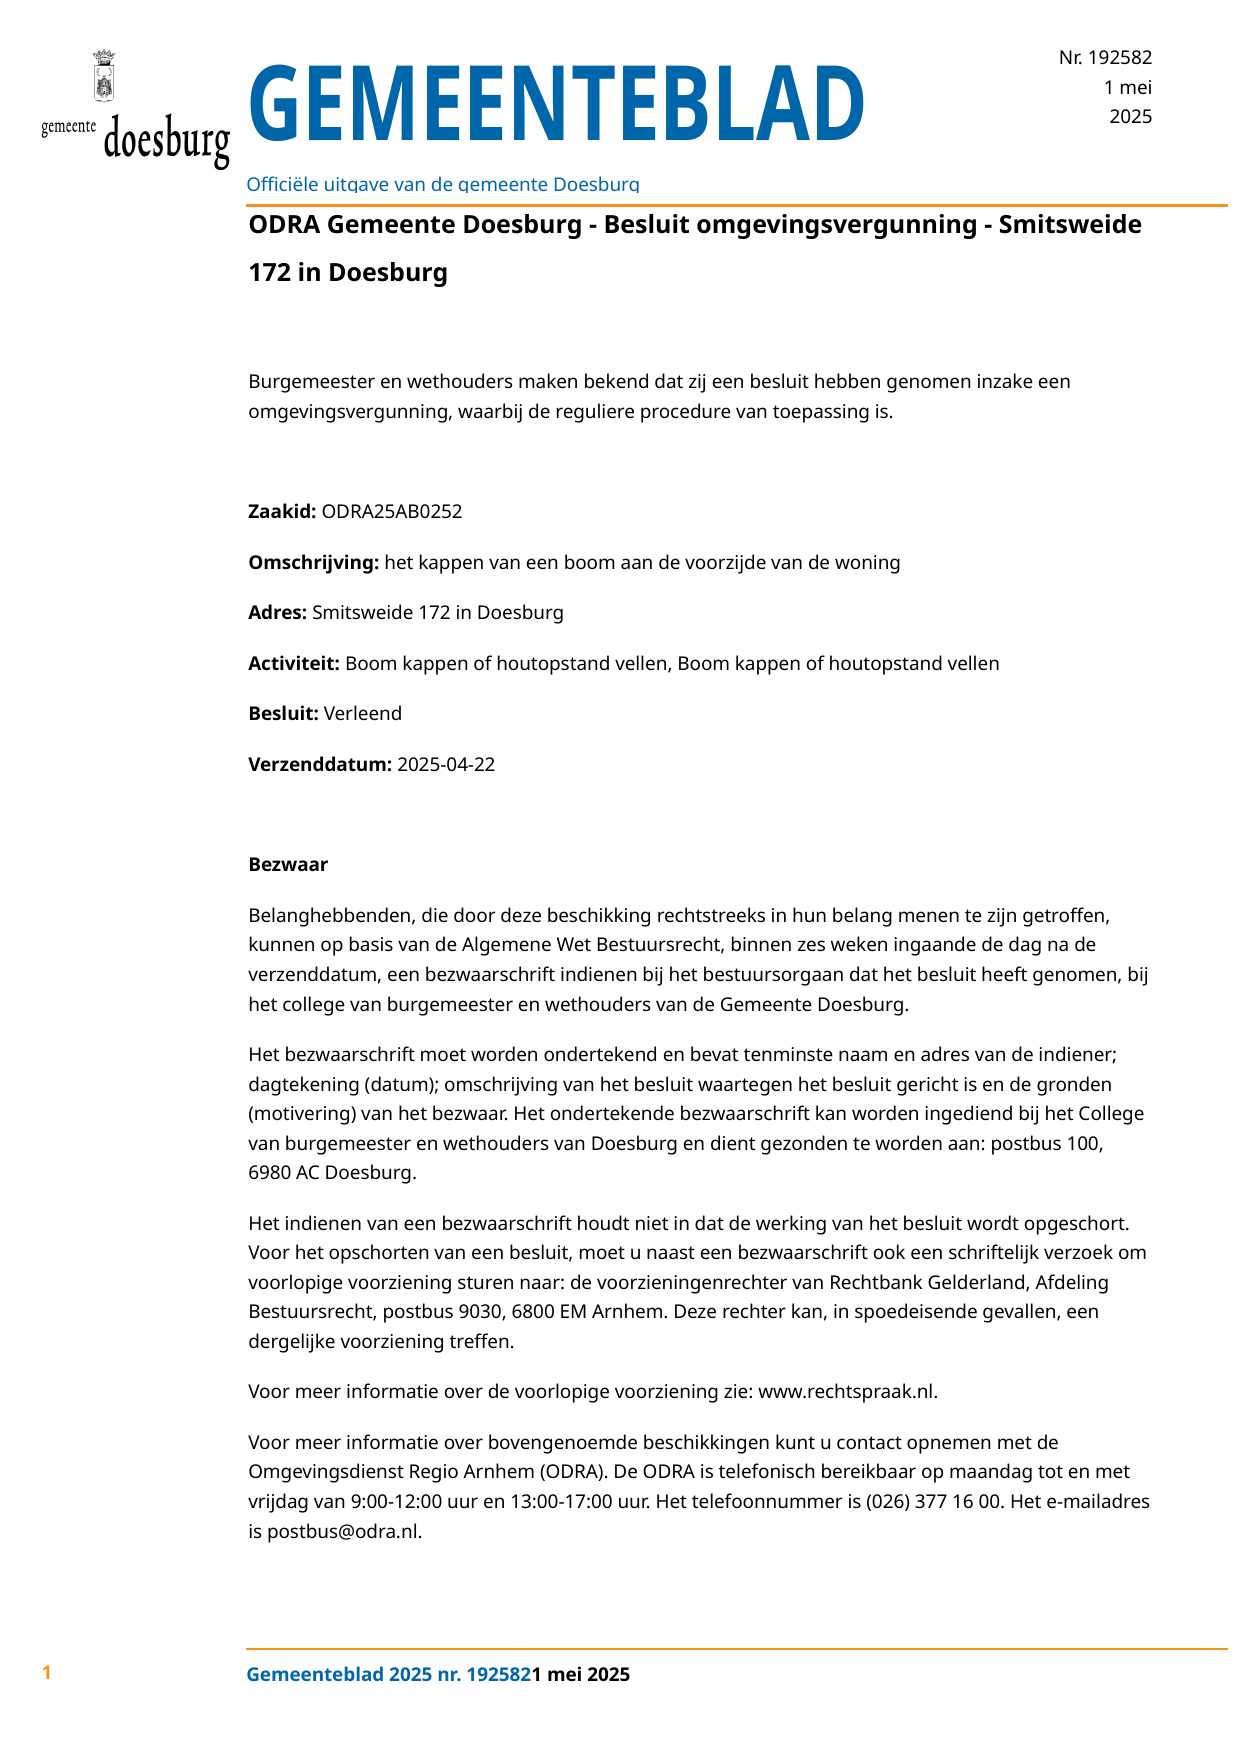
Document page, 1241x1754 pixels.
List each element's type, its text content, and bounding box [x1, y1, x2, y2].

text Belanghebbenden, die door deze beschikking rechtstreeks in hun belang menen te zijn getroffen, kunnen op basis van de Algemene Wet Bestuursrecht, binnen zes weken ingaande de dag na de verzenddatum, een bezwaarschrift indienen bij het bestuursorgaan dat het besluit heeft genomen, bij het college van burgemeester en wethouders van de Gemeente Doesburg. [248, 902, 1152, 1017]
picture [41, 47, 231, 172]
text Bezwaar [248, 852, 1152, 877]
text Adres: Smitsweide 172 in Doesburg [248, 599, 1152, 625]
text Het bezwaarschrift moet worden ondertekend en bevat tenminste naam en adres van de indiener; dagtekening (datum); omschrijving van het besluit waartegen het besluit gericht is en de gronden (motivering) van het bezwaar. Het ondertekende bezwaarschrift kan worden ingediend bij het College van burgemeester en wethouders van Doesburg en dient gezonden te worden aan: postbus 100, 6980 AC Doesburg. [248, 1041, 1152, 1185]
text Voor meer informatie over de voorlopige voorziening zie: www.rechtspraak.nl. [248, 1379, 1152, 1404]
text Omschrijving: het kappen van een boom aan de voorzijde van de woning [248, 549, 1152, 575]
text Zaakid: ODRA25AB0252 [248, 499, 1152, 524]
text ODRA Gemeente Doesburg - Besluit omgevingsvergunning - Smitsweide 172 in Doesburg [248, 207, 1152, 288]
text Verzenddatum: 2025-04-22 [248, 751, 1152, 777]
text Burgemeester en wethouders maken bekend dat zij een besluit hebben genomen inzake een omgevingsvergunning, waarbij de reguliere procedure van toepassing is. [248, 368, 1152, 424]
text Voor meer informatie over bovengenoemde beschikkingen kunt u contact opnemen met de Omgevingsdienst Regio Arnhem (ODRA). De ODRA is telefonisch bereikbaar op maandag tot en met vrijdag van 9:00-12:00 uur en 13:00-17:00 uur. Het telefoonnummer is (026) 377 16 00. Het e-mailadres is postbus@odra.nl. [248, 1429, 1152, 1544]
text Het indienen van een bezwaarschrift houdt niet in dat de werking van het besluit wordt opgeschort. Voor het opschorten van een besluit, moet u naast een bezwaarschrift ook een schriftelijk verzoek om voorlopige voorziening sturen naar: de voorzieningenrechter van Rechtbank Gelderland, Afdeling Bestuursrecht, postbus 9030, 6800 EM Arnhem. Deze rechter kan, in spoedeisende gevallen, een dergelijke voorziening treffen. [248, 1210, 1152, 1354]
text Activiteit: Boom kappen of houtopstand vellen, Boom kappen of houtopstand vellen [248, 650, 1152, 676]
text Besluit: Verleend [248, 700, 1152, 726]
